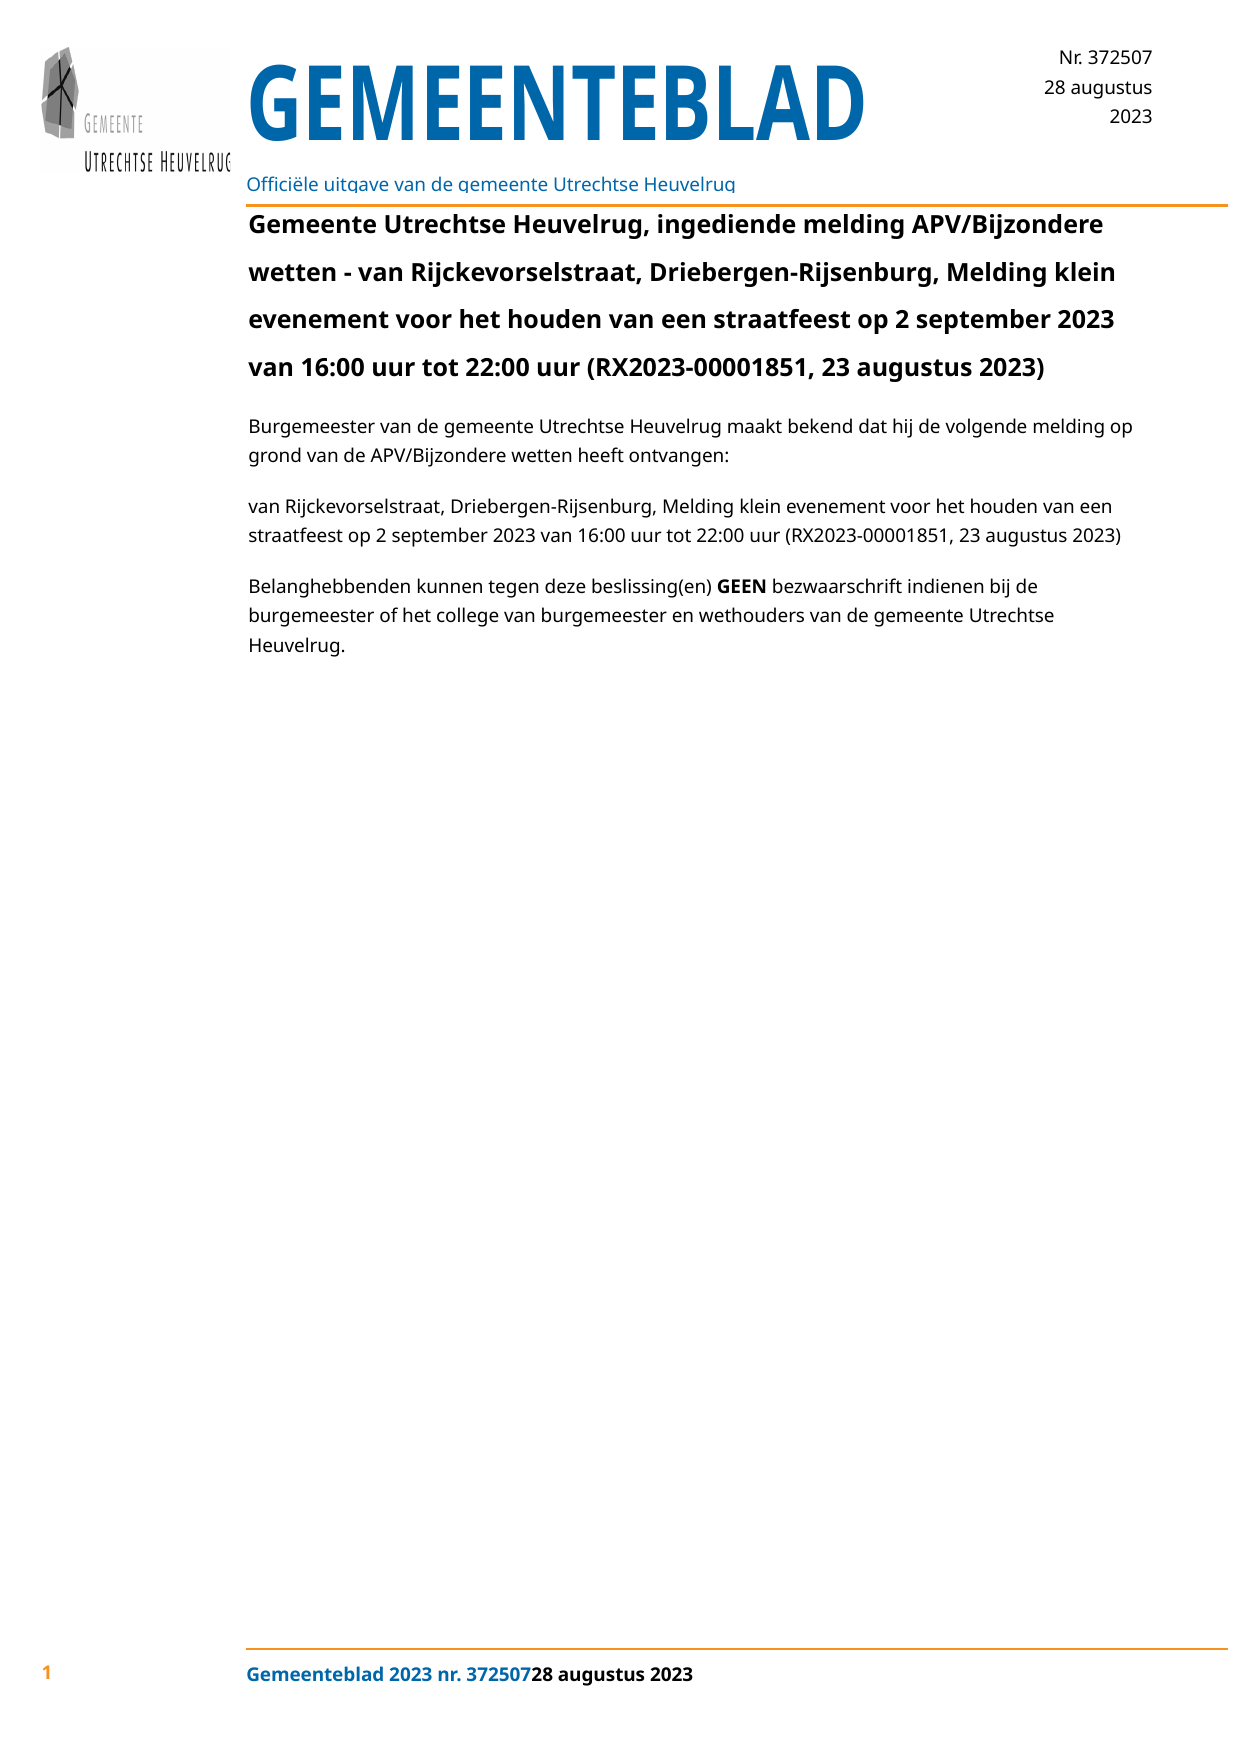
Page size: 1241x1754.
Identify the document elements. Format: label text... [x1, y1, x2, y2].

text Gemeente Utrechtse Heuvelrug, ingediende melding APV/Bijzondere wetten - van Rijckevorselstraat, Driebergen-Rijsenburg, Melding klein evenement voor het houden van een straatfeest op 2 september 2023 van 16:00 uur tot 22:00 uur (RX2023-00001851, 23 augustus 2023) [248, 207, 1152, 384]
text Burgemeester van de gemeente Utrechtse Heuvelrug maakt bekend dat hij de volgende melding op grond van de APV/Bijzondere wetten heeft ontvangen: [248, 413, 1152, 468]
picture [41, 47, 231, 172]
text Belanghebbenden kunnen tegen deze beslissing(en) GEEN bezwaarschrift indienen bij de burgemeester of het college van burgemeester en wethouders van de gemeente Utrechtse Heuvelrug. [248, 573, 1152, 658]
text van Rijckevorselstraat, Driebergen-Rijsenburg, Melding klein evenement voor het houden van een straatfeest op 2 september 2023 van 16:00 uur tot 22:00 uur (RX2023-00001851, 23 augustus 2023) [248, 493, 1152, 548]
